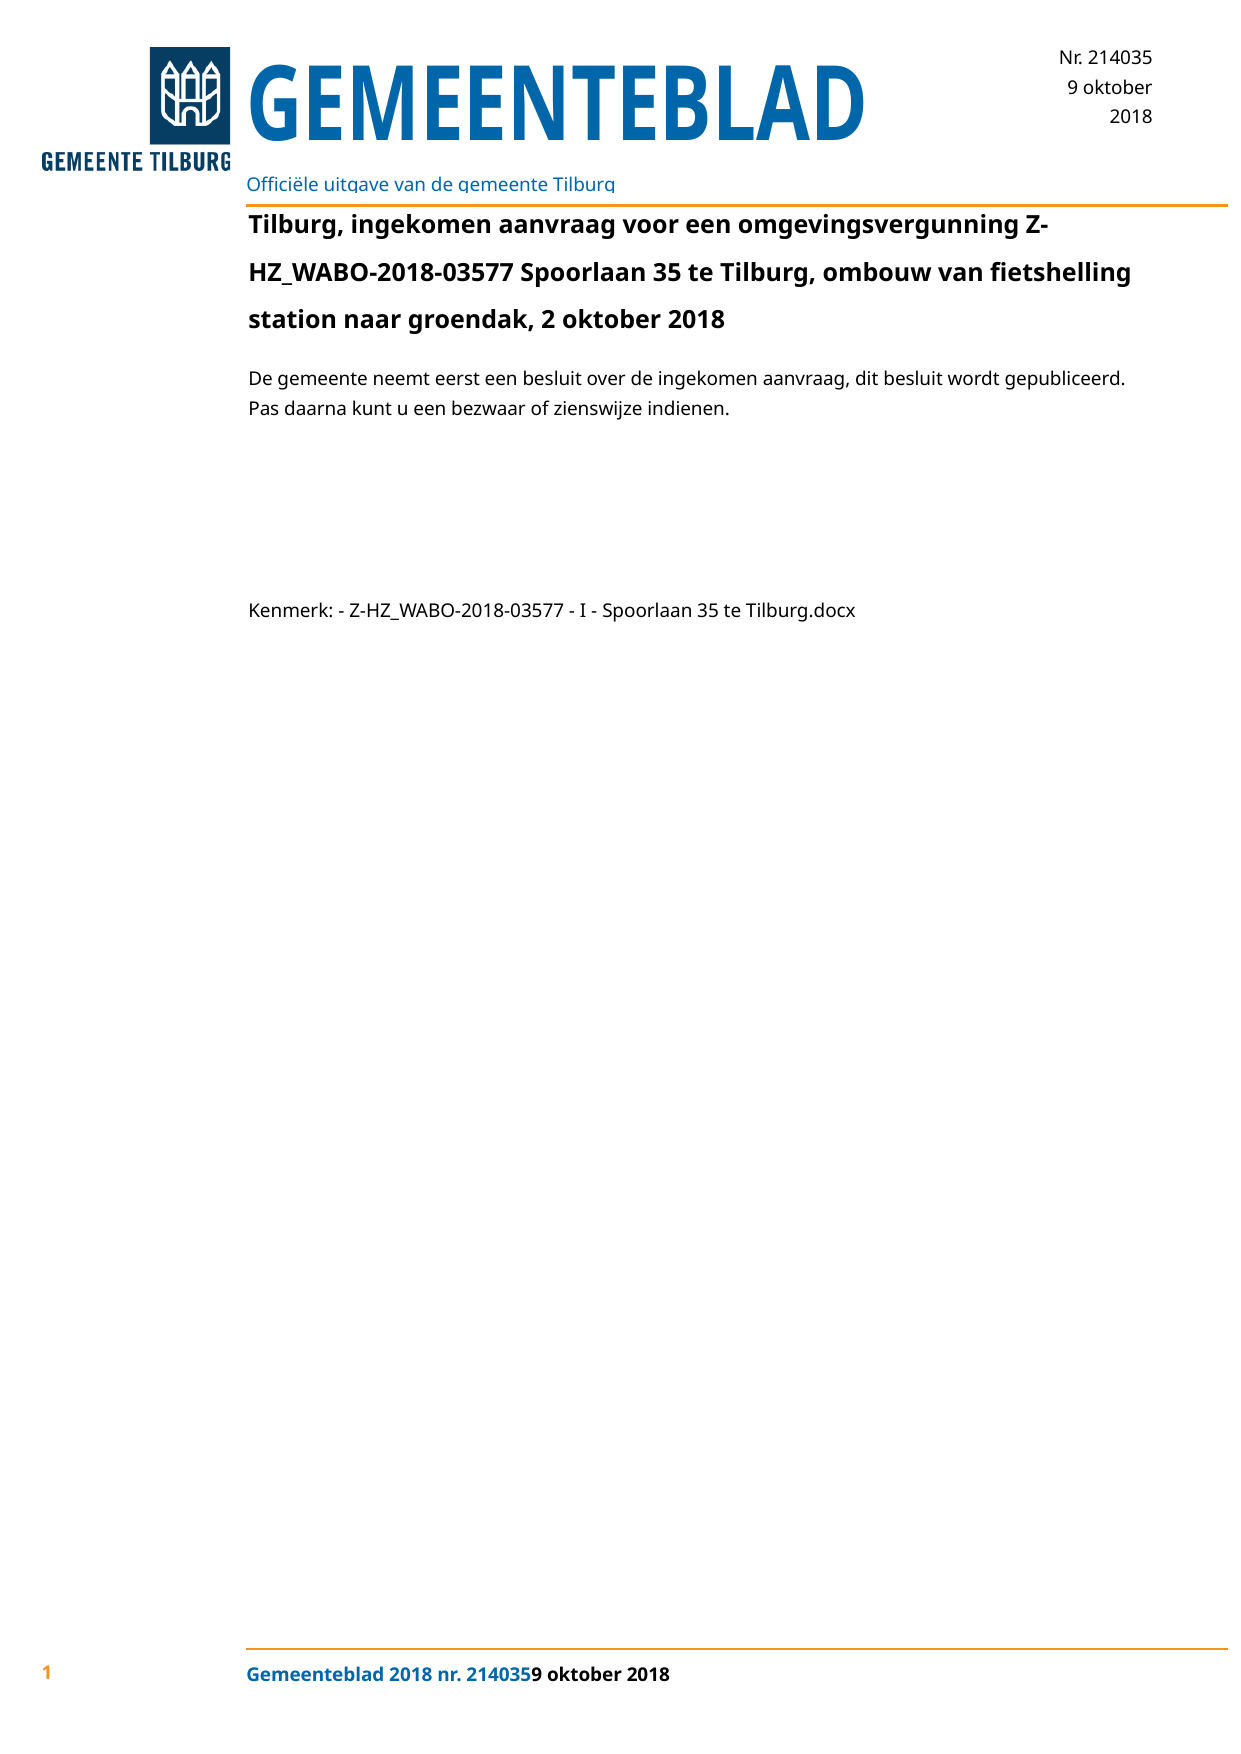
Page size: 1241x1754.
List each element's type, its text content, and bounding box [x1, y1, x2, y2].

text Tilburg, ingekomen aanvraag voor een omgevingsvergunning Z-HZ_WABO-2018-03577 Spoorlaan 35 te Tilburg, ombouw van fietshelling station naar groendak, 2 oktober 2018 [248, 207, 1152, 336]
picture [41, 47, 231, 172]
text De gemeente neemt eerst een besluit over de ingekomen aanvraag, dit besluit wordt gepubliceerd. Pas daarna kunt u een bezwaar of zienswijze indienen. [248, 366, 1152, 421]
text Kenmerk: - Z-HZ_WABO-2018-03577 - I - Spoorlaan 35 te Tilburg.docx [248, 597, 1152, 622]
